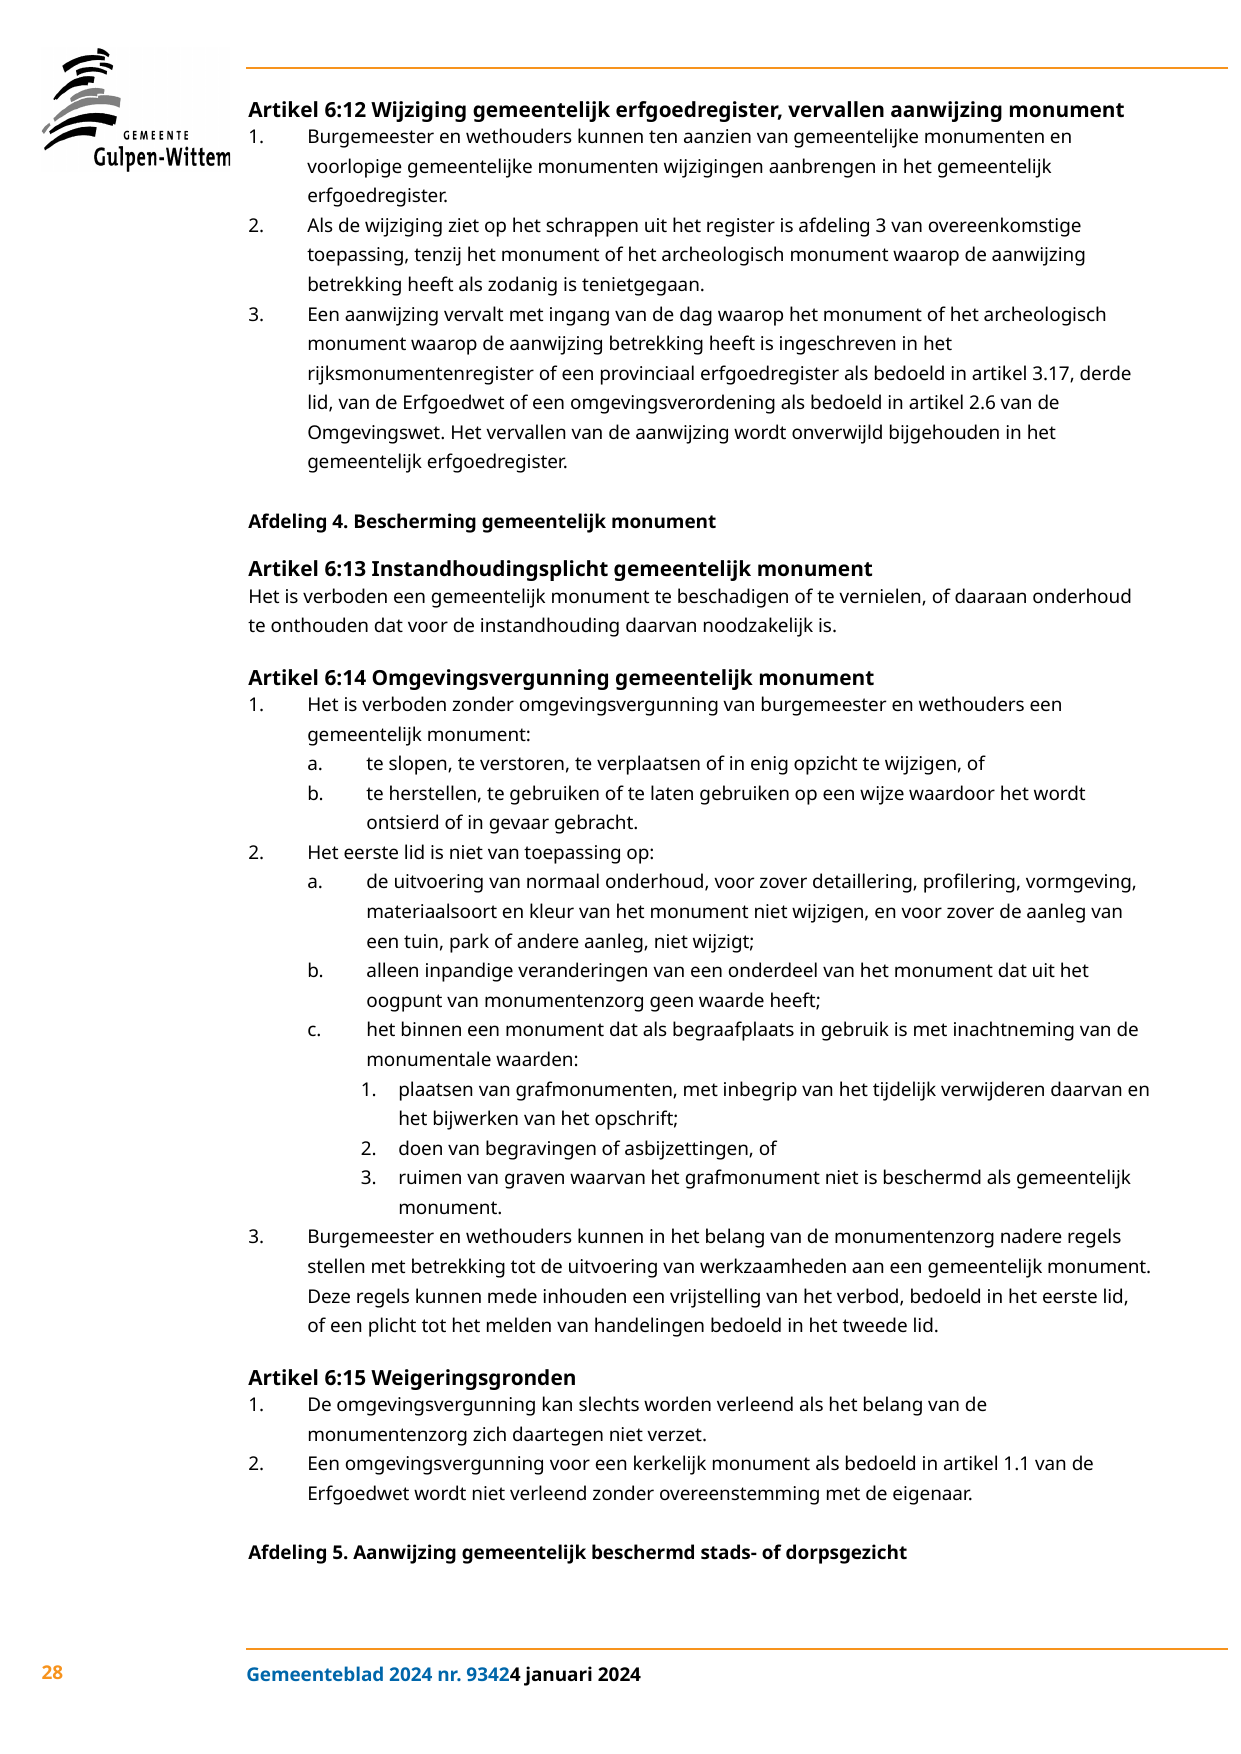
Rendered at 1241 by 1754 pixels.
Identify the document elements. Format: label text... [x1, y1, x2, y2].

text Artikel 6:12 Wijziging gemeentelijk erfgoedregister, vervallen aanwijzing monument [248, 95, 1152, 123]
list Burgemeester en wethouders kunnen in het belang van de monumentenzorg nadere regels stellen met betrekking tot de uitvoering van werkzaamheden aan een gemeentelijk monument. Deze regels kunnen mede inhouden een vrijstelling van het verbod, bedoeld in het eerste lid, of een plicht tot het melden van handelingen bedoeld in het tweede lid. [248, 1224, 1152, 1338]
list alleen inpandige veranderingen van een onderdeel van het monument dat uit het oogpunt van monumentenzorg geen waarde heeft; [307, 957, 1152, 1013]
list te herstellen, te gebruiken of te laten gebruiken op een wijze waardoor het wordt ontsierd of in gevaar gebracht. [307, 780, 1152, 835]
text Afdeling 5. Aanwijzing gemeentelijk beschermd stads- of dorpsgezicht [248, 1539, 1152, 1565]
picture [41, 47, 231, 172]
list Een aanwijzing vervalt met ingang van de dag waarop het monument of het archeologisch monument waarop de aanwijzing betrekking heeft is ingeschreven in het rijksmonumentenregister of een provinciaal erfgoedregister als bedoeld in artikel 3.17, derde lid, van de Erfgoedwet of een omgevingsverordening als bedoeld in artikel 2.6 van de Omgevingswet. Het vervallen van de aanwijzing wordt onverwijld bijgehouden in het gemeentelijk erfgoedregister. [248, 301, 1152, 474]
list ruimen van graven waarvan het grafmonument niet is beschermd als gemeentelijk monument. [361, 1164, 1152, 1220]
list Het is verboden zonder omgevingsvergunning van burgemeester en wethouders een gemeentelijk monument: [248, 691, 1152, 747]
list te slopen, te verstoren, te verplaatsen of in enig opzicht te wijzigen, of [307, 750, 1152, 776]
list Het eerste lid is niet van toepassing op: [248, 839, 1152, 865]
list Een omgevingsvergunning voor een kerkelijk monument als bedoeld in artikel 1.1 van de Erfgoedwet wordt niet verleend zonder overeenstemming met de eigenaar. [248, 1451, 1152, 1506]
text Het is verboden een gemeentelijk monument te beschadigen of te vernielen, of daaraan onderhoud te onthouden dat voor de instandhouding daarvan noodzakelijk is. [248, 583, 1152, 638]
list het binnen een monument dat als begraafplaats in gebruik is met inachtneming van de monumentale waarden: [307, 1017, 1152, 1072]
text Afdeling 4. Bescherming gemeentelijk monument [248, 508, 1152, 533]
list de uitvoering van normaal onderhoud, voor zover detaillering, profilering, vormgeving, materiaalsoort en kleur van het monument niet wijzigen, en voor zover de aanleg van een tuin, park of andere aanleg, niet wijzigt; [307, 869, 1152, 954]
list plaatsen van grafmonumenten, met inbegrip van het tijdelijk verwijderen daarvan en het bijwerken van het opschrift; [361, 1076, 1152, 1131]
list Als de wijziging ziet op het schrappen uit het register is afdeling 3 van overeenkomstige toepassing, tenzij het monument of het archeologisch monument waarop de aanwijzing betrekking heeft als zodanig is tenietgegaan. [248, 212, 1152, 297]
list Burgemeester en wethouders kunnen ten aanzien van gemeentelijke monumenten en voorlopige gemeentelijke monumenten wijzigingen aanbrengen in het gemeentelijk erfgoedregister. [248, 123, 1152, 208]
text Artikel 6:14 Omgevingsvergunning gemeentelijk monument [248, 663, 1152, 691]
text Artikel 6:15 Weigeringsgronden [248, 1363, 1152, 1391]
list doen van begravingen of asbijzettingen, of [361, 1135, 1152, 1161]
text Artikel 6:13 Instandhoudingsplicht gemeentelijk monument [248, 554, 1152, 583]
list De omgevingsvergunning kan slechts worden verleend als het belang van de monumentenzorg zich daartegen niet verzet. [248, 1391, 1152, 1447]
